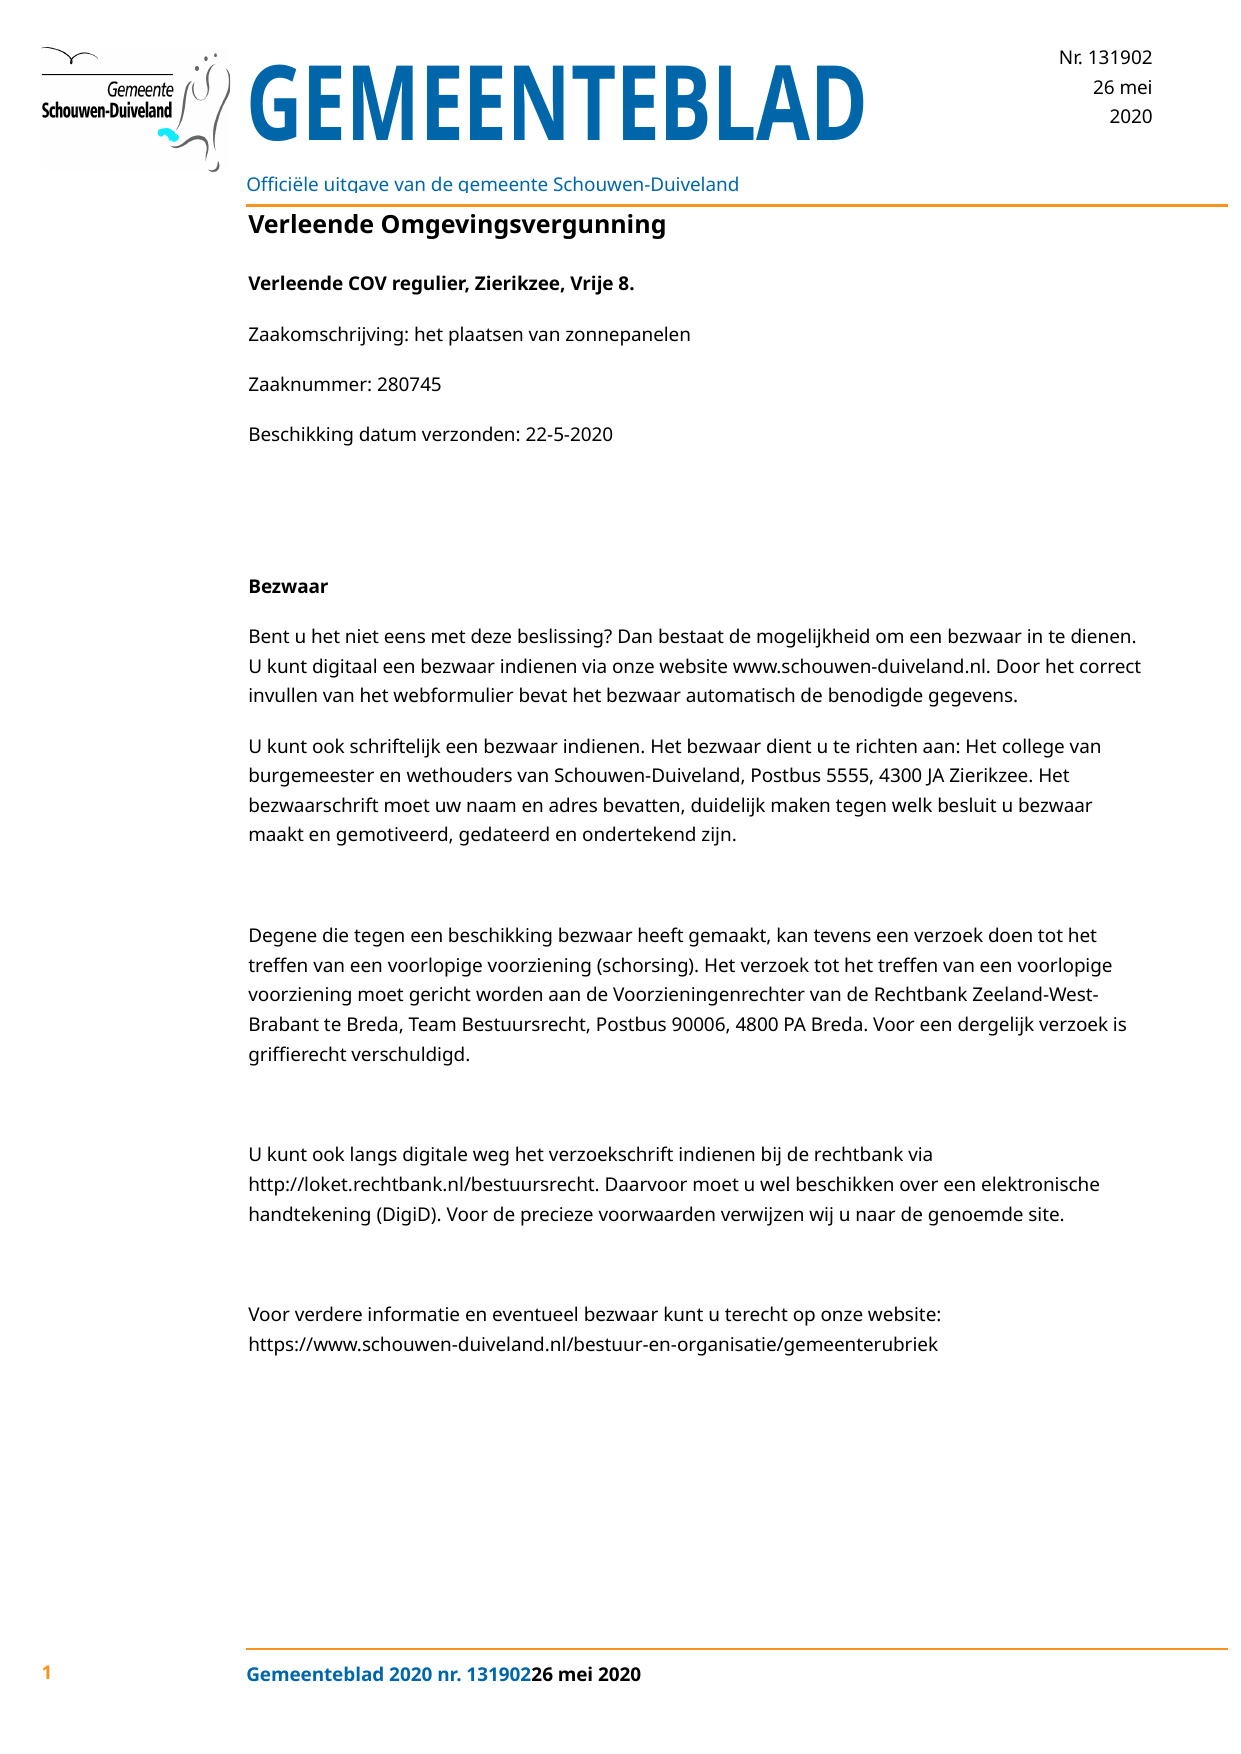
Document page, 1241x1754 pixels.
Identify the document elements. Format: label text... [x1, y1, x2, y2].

text Zaakomschrijving: het plaatsen van zonnepanelen [248, 321, 1152, 346]
text Voor verdere informatie en eventueel bezwaar kunt u terecht op onze website: https://www.schouwen-duiveland.nl/bestuur-en-organisatie/gemeenterubriek [248, 1302, 1152, 1357]
text Verleende COV regulier, Zierikzee, Vrije 8. [248, 270, 1152, 296]
text Bezwaar [248, 573, 1152, 598]
text U kunt ook langs digitale weg het verzoekschrift indienen bij de rechtbank via http://loket.rechtbank.nl/bestuursrecht. Daarvoor moet u wel beschikken over een elektronische handtekening (DigiD). Voor de precieze voorwaarden verwijzen wij u naar de genoemde site. [248, 1142, 1152, 1226]
text Zaaknummer: 280745 [248, 371, 1152, 397]
text U kunt ook schriftelijk een bezwaar indienen. Het bezwaar dient u te richten aan: Het college van burgemeester en wethouders van Schouwen-Duiveland, Postbus 5555, 4300 JA Zierikzee. Het bezwaarschrift moet uw naam en adres bevatten, duidelijk maken tegen welk besluit u bezwaar maakt en gemotiveerd, gedateerd en ondertekend zijn. [248, 733, 1152, 847]
picture [41, 47, 231, 172]
text Degene die tegen een beschikking bezwaar heeft gemaakt, kan tevens een verzoek doen tot het treffen van een voorlopige voorziening (schorsing). Het verzoek tot het treffen van een voorlopige voorziening moet gericht worden aan de Voorzieningenrechter van de Rechtbank Zeeland-West-Brabant te Breda, Team Bestuursrecht, Postbus 90006, 4800 PA Breda. Voor een dergelijk verzoek is griffierecht verschuldigd. [248, 922, 1152, 1066]
text Beschikking datum verzonden: 22-5-2020 [248, 422, 1152, 447]
text Verleende Omgevingsvergunning [248, 207, 1152, 241]
text Bent u het niet eens met deze beslissing? Dan bestaat de mogelijkheid om een bezwaar in te dienen. U kunt digitaal een bezwaar indienen via onze website www.schouwen-duiveland.nl. Door het correct invullen van het webformulier bevat het bezwaar automatisch de benodigde gegevens. [248, 623, 1152, 708]
